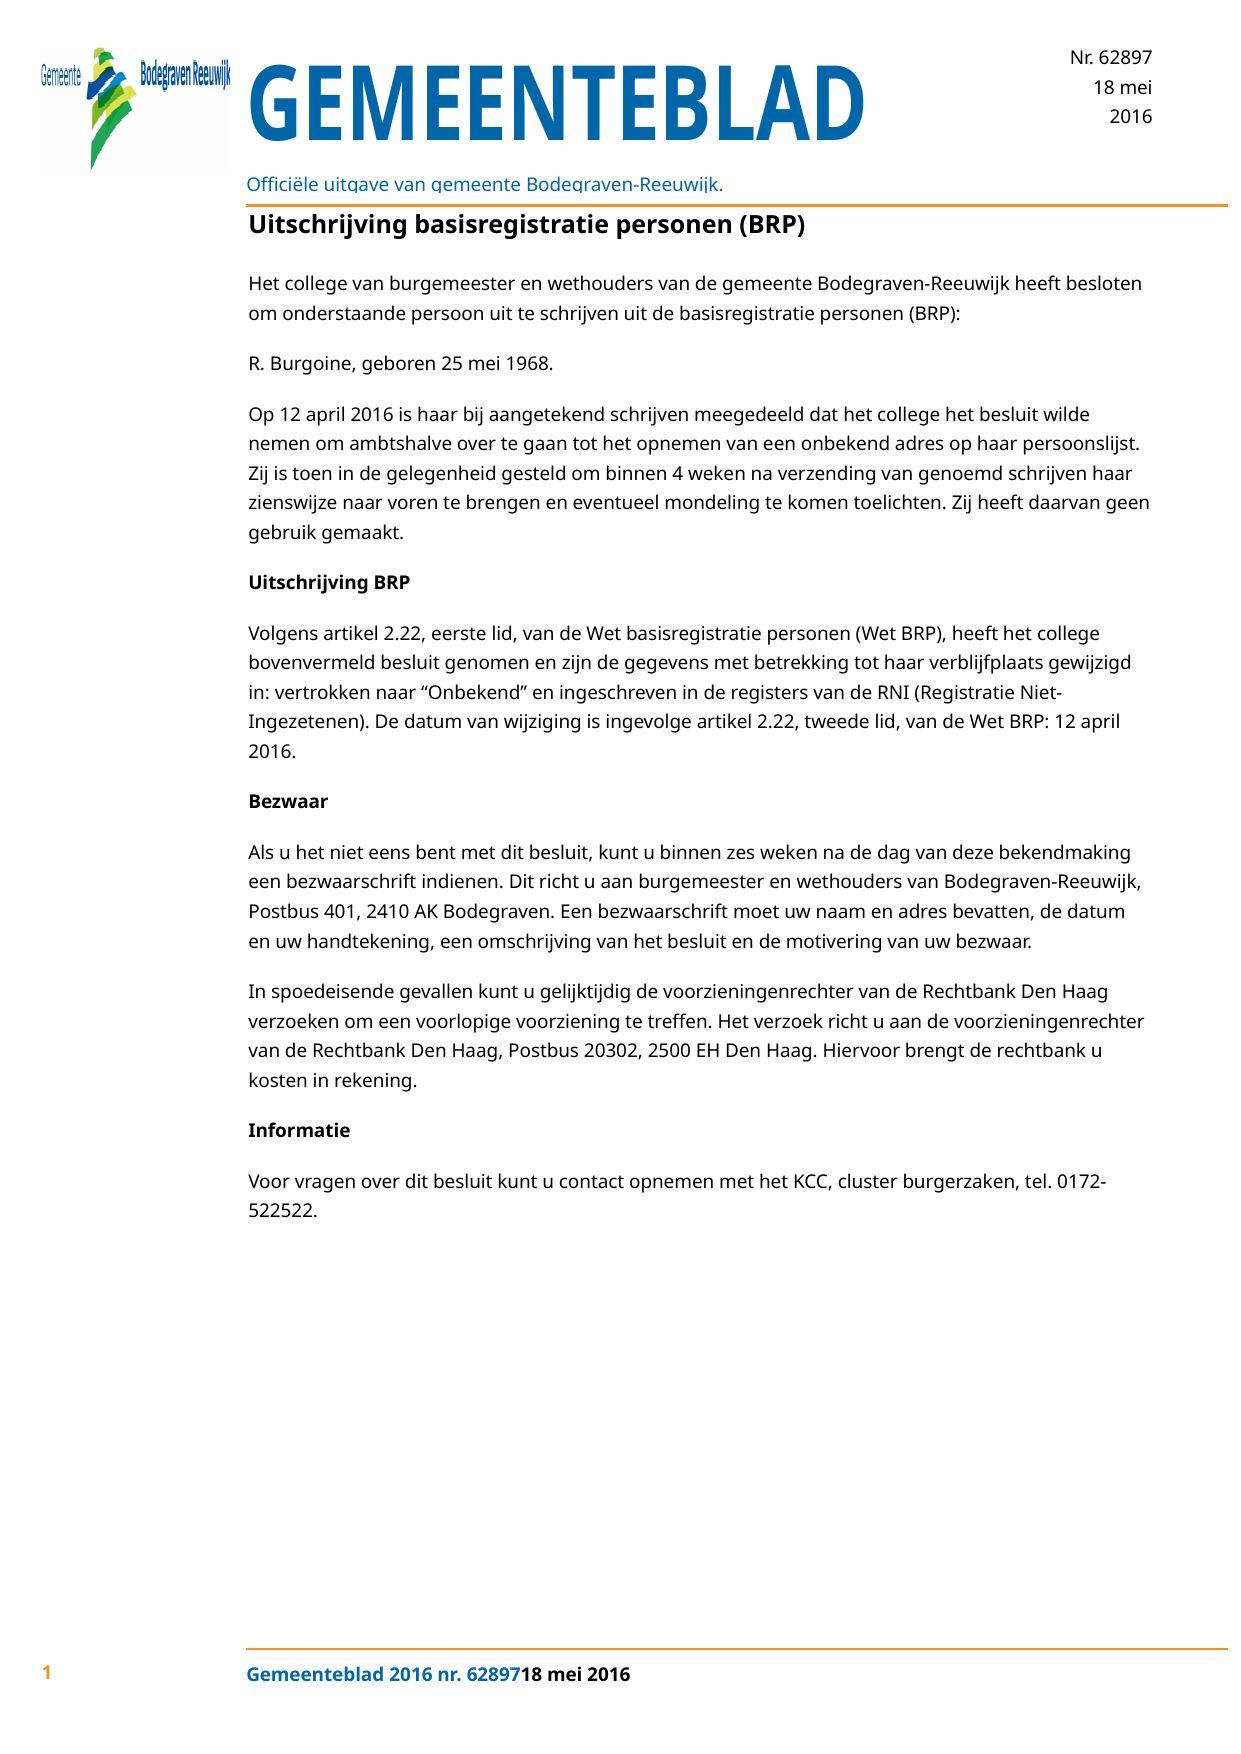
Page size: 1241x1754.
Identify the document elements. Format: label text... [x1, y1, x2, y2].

text Op 12 april 2016 is haar bij aangetekend schrijven meegedeeld dat het college het besluit wilde nemen om ambtshalve over te gaan tot het opnemen van een onbekend adres op haar persoonslijst. Zij is toen in de gelegenheid gesteld om binnen 4 weken na verzending van genoemd schrijven haar zienswijze naar voren te brengen en eventueel mondeling te komen toelichten. Zij heeft daarvan geen gebruik gemaakt. [248, 401, 1152, 545]
text Bezwaar [248, 789, 1152, 814]
text Uitschrijving basisregistratie personen (BRP) [248, 207, 1152, 241]
text Informatie [248, 1117, 1152, 1143]
text R. Burgoine, geboren 25 mei 1968. [248, 350, 1152, 376]
picture [41, 47, 231, 172]
text In spoedeisende gevallen kunt u gelijktijdig de voorzieningenrechter van de Rechtbank Den Haag verzoeken om een voorlopige voorziening te treffen. Het verzoek richt u aan de voorzieningenrechter van de Rechtbank Den Haag, Postbus 20302, 2500 EH Den Haag. Hiervoor brengt de rechtbank u kosten in rekening. [248, 978, 1152, 1093]
text Volgens artikel 2.22, eerste lid, van de Wet basisregistratie personen (Wet BRP), heeft het college bovenvermeld besluit genomen en zijn de gegevens met betrekking tot haar verblijfplaats gewijzigd in: vertrokken naar “Onbekend” en ingeschreven in de registers van de RNI (Registratie Niet-Ingezetenen). De datum van wijziging is ingevolge artikel 2.22, tweede lid, van de Wet BRP: 12 april 2016. [248, 620, 1152, 764]
text Het college van burgemeester en wethouders van de gemeente Bodegraven-Reeuwijk heeft besloten om onderstaande persoon uit te schrijven uit de basisregistratie personen (BRP): [248, 270, 1152, 326]
text Uitschrijving BRP [248, 569, 1152, 595]
text Voor vragen over dit besluit kunt u contact opnemen met het KCC, cluster burgerzaken, tel. 0172-522522. [248, 1168, 1152, 1223]
text Als u het niet eens bent met dit besluit, kunt u binnen zes weken na de dag van deze bekendmaking een bezwaarschrift indienen. Dit richt u aan burgemeester en wethouders van Bodegraven-Reeuwijk, Postbus 401, 2410 AK Bodegraven. Een bezwaarschrift moet uw naam en adres bevatten, de datum en uw handtekening, een omschrijving van het besluit en de motivering van uw bezwaar. [248, 839, 1152, 953]
